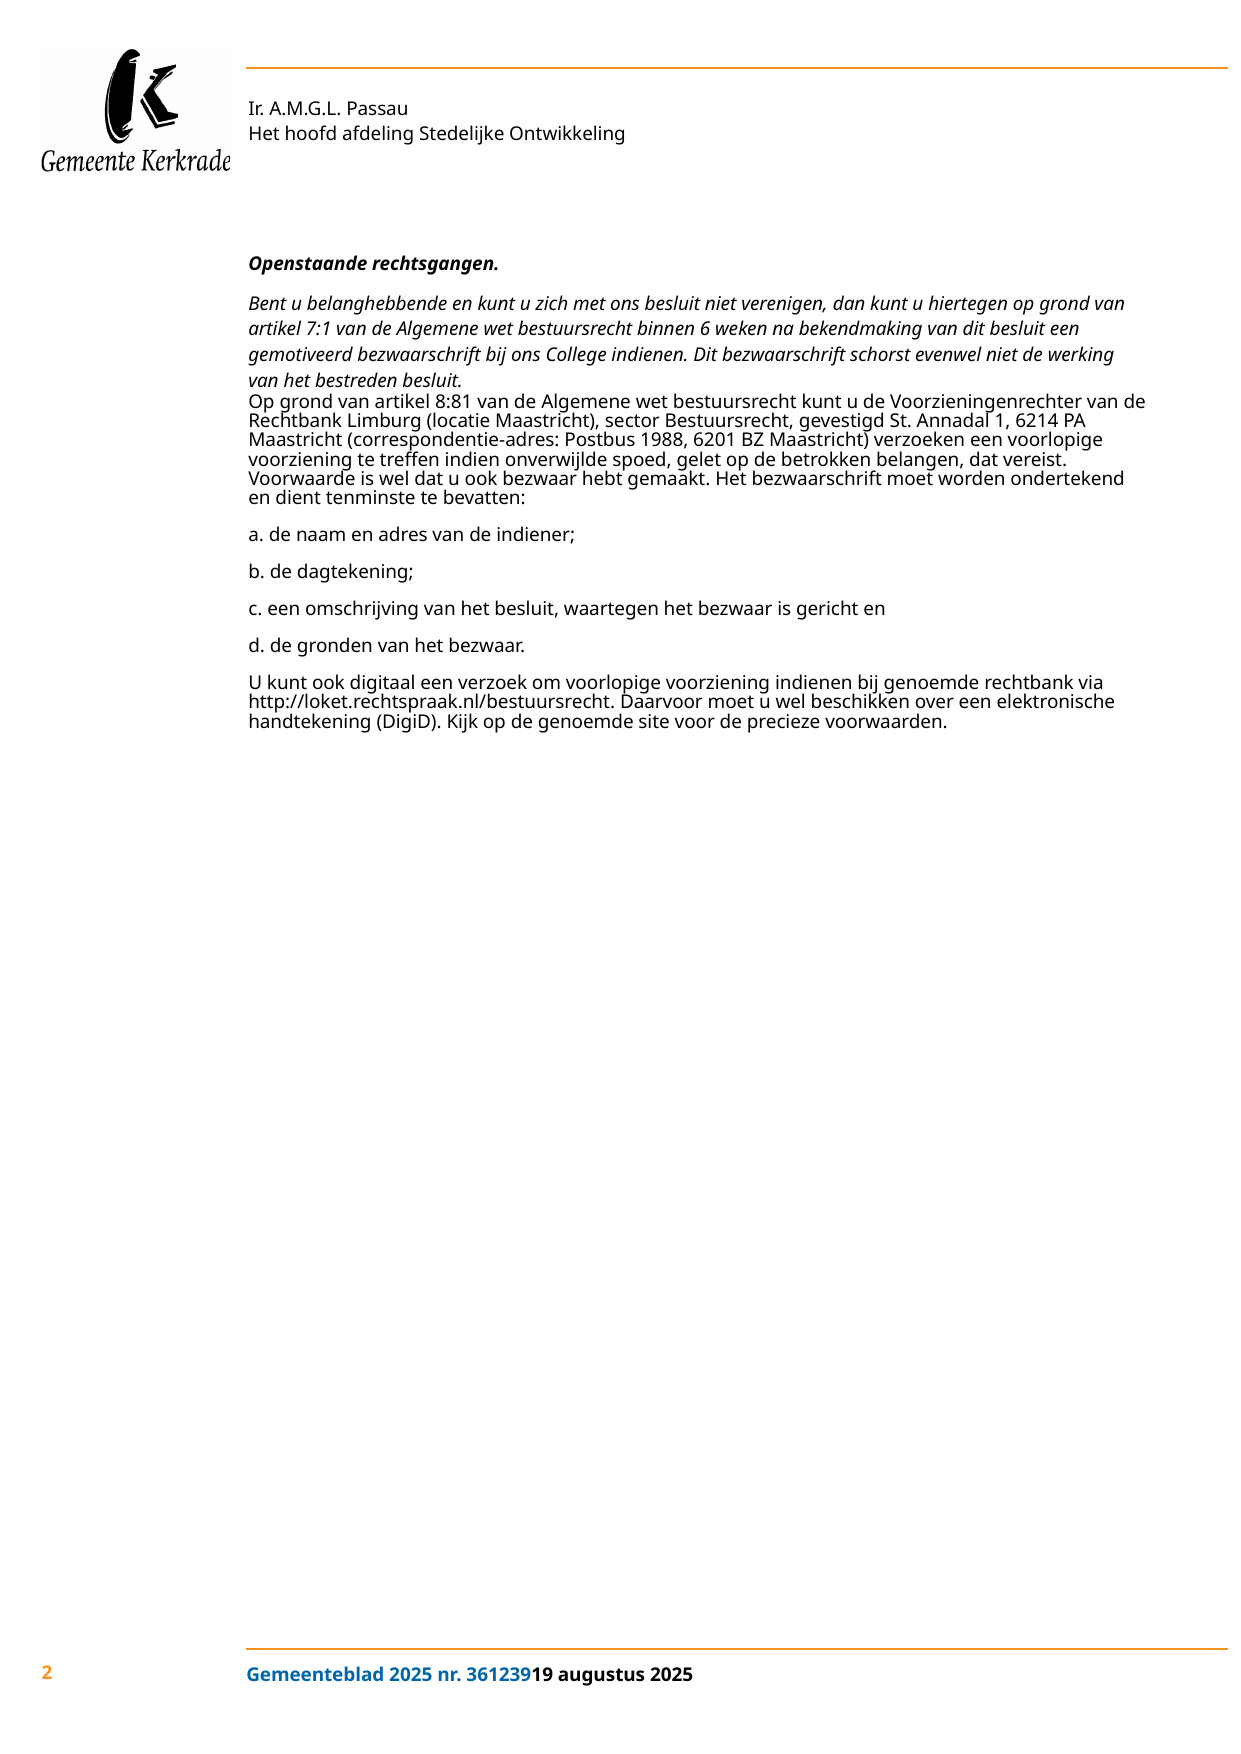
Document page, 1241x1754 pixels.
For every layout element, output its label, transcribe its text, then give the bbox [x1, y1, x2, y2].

text Op grond van artikel 8:81 van de Algemene wet bestuursrecht kunt u de Voorzieningenrechter van de Rechtbank Limburg (locatie Maastricht), sector Bestuursrecht, gevestigd St. Annadal 1, 6214 PA Maastricht (correspondentie-adres: Postbus 1988, 6201 BZ Maastricht) verzoeken een voorlopige voorziening te treffen indien onverwijlde spoed, gelet op de betrokken belangen, dat vereist. Voorwaarde is wel dat u ook bezwaar hebt gemaakt. Het bezwaarschrift moet worden ondertekend en dient tenminste te bevatten: [248, 393, 1152, 508]
text Ir. A.M.G.L. Passau [248, 95, 1152, 121]
text d. de gronden van het bezwaar. [248, 637, 1152, 656]
picture [41, 47, 231, 172]
text Bent u belanghebbende en kunt u zich met ons besluit niet verenigen, dan kunt u hiertegen op grond van artikel 7:1 van de Algemene wet bestuursrecht binnen 6 weken na bekendmaking van dit besluit een gemotiveerd bezwaarschrift bij ons College indienen. Dit bezwaarschrift schorst evenwel niet de werking van het bestreden besluit. [248, 290, 1152, 393]
text a. de naam en adres van de indiener; [248, 526, 1152, 545]
text U kunt ook digitaal een verzoek om voorlopige voorziening indienen bij genoemde rechtbank via http://loket.rechtspraak.nl/bestuursrecht. Daarvoor moet u wel beschikken over een elektronische handtekening (DigiD). Kijk op de genoemde site voor de precieze voorwaarden. [248, 674, 1152, 732]
text c. een omschrijving van het besluit, waartegen het bezwaar is gericht en [248, 600, 1152, 619]
text Openstaande rechtsgangen. [248, 251, 1152, 276]
text b. de dagtekening; [248, 563, 1152, 582]
text Het hoofd afdeling Stedelijke Ontwikkeling [248, 121, 1152, 146]
